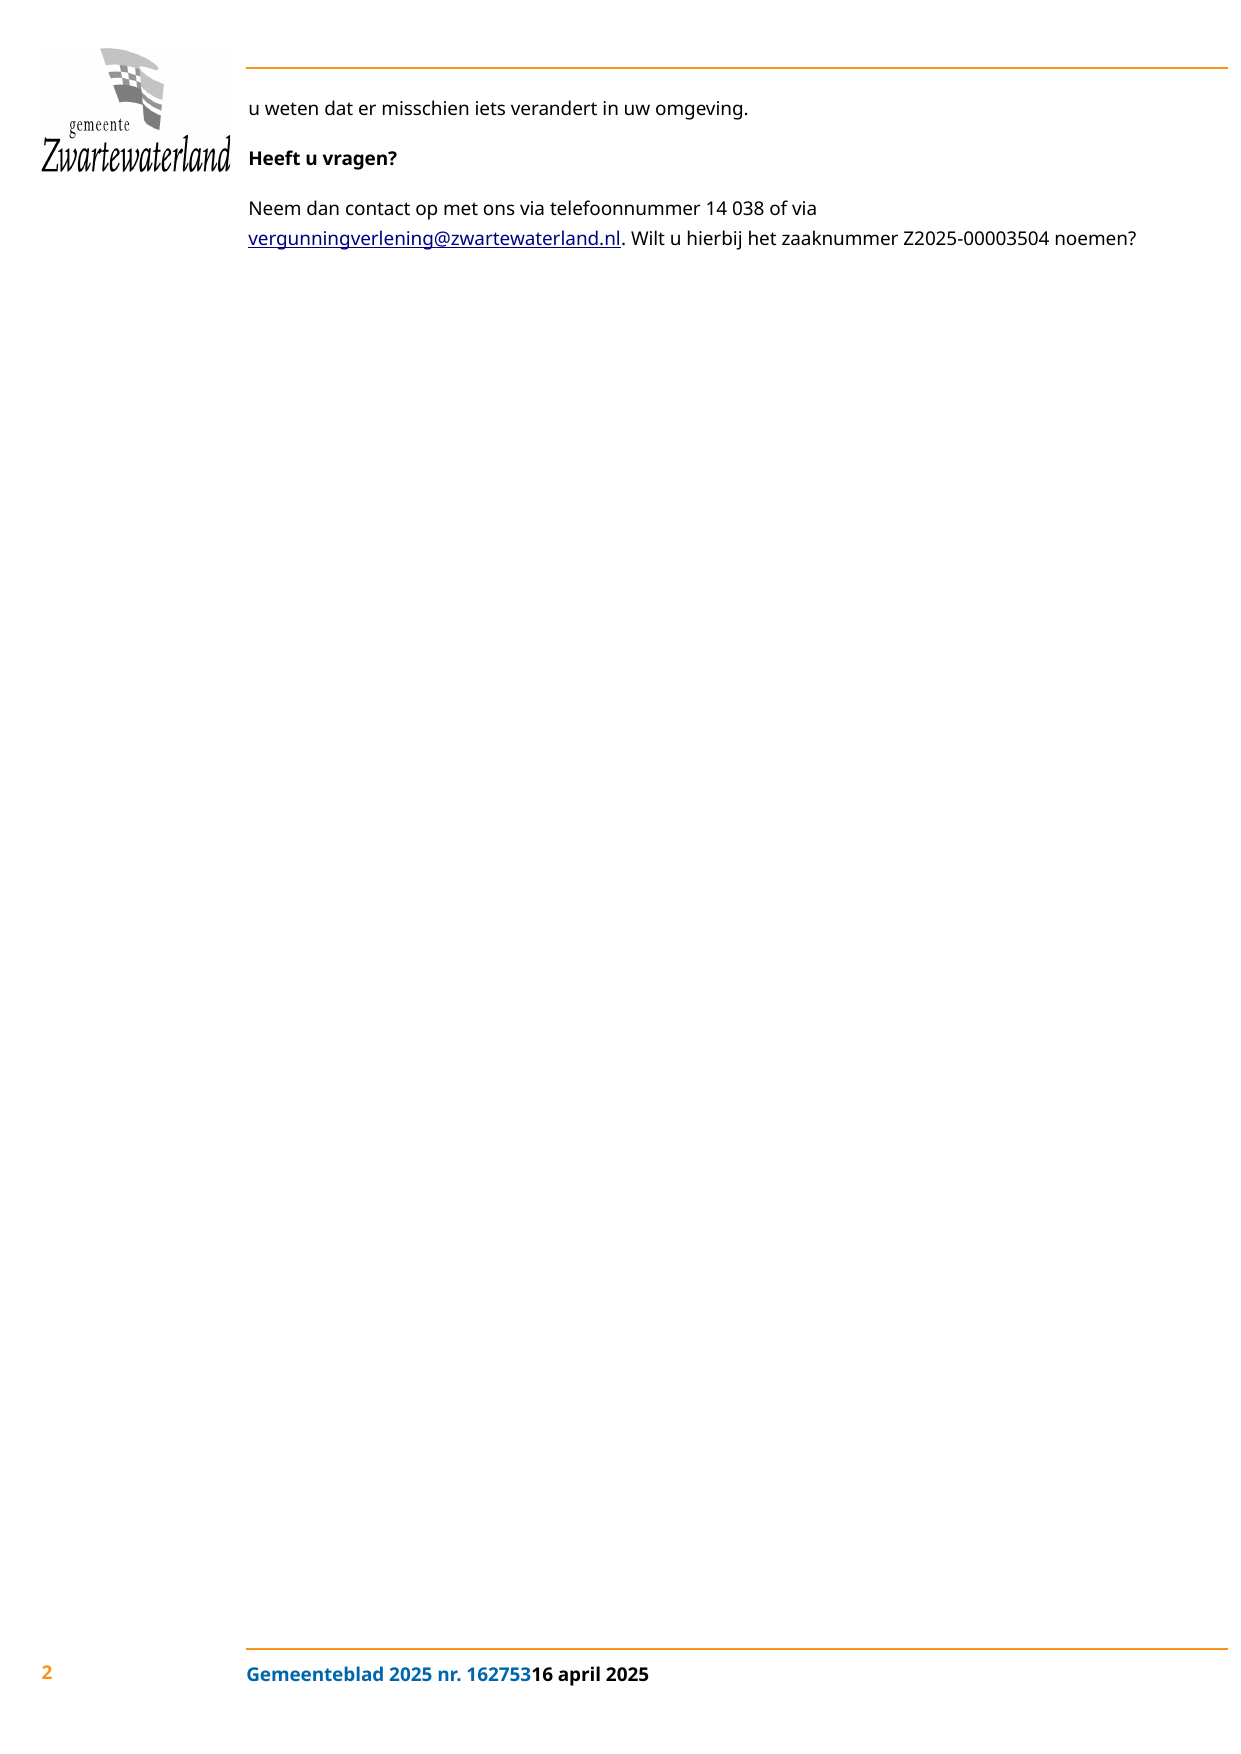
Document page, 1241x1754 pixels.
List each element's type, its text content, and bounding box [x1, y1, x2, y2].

text Neem dan contact op met ons via telefoonnummer 14 038 of via vergunningverlening@zwartewaterland.nl. Wilt u hierbij het zaaknummer Z2025-00003504 noemen? [248, 196, 1152, 251]
text Heeft u vragen? [248, 145, 1152, 171]
text u weten dat er misschien iets verandert in uw omgeving. [248, 95, 1152, 121]
picture [41, 47, 231, 172]
